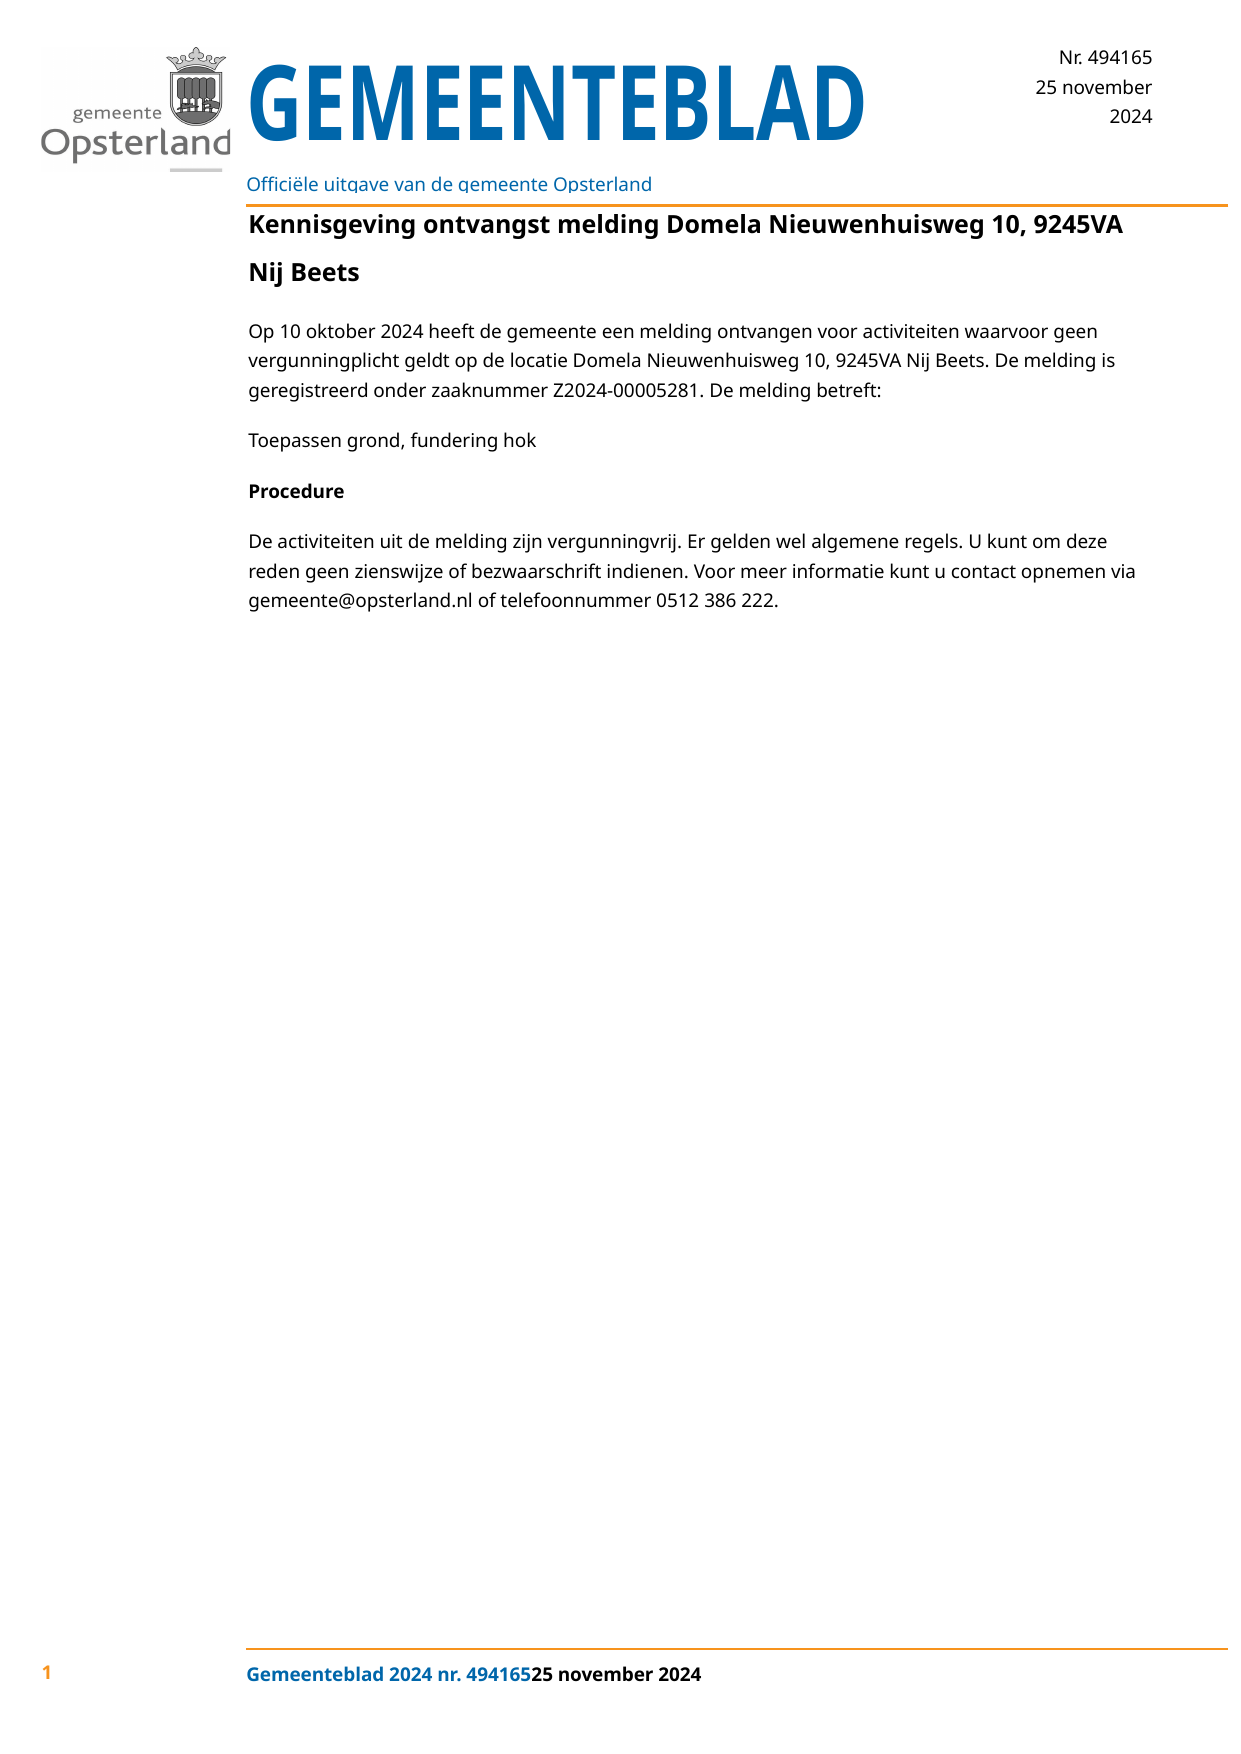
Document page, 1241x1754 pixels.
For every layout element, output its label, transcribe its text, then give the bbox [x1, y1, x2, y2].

picture [41, 47, 231, 172]
text Kennisgeving ontvangst melding Domela Nieuwenhuisweg 10, 9245VA Nij Beets [248, 207, 1152, 288]
text Op 10 oktober 2024 heeft de gemeente een melding ontvangen voor activiteiten waarvoor geen vergunningplicht geldt op de locatie Domela Nieuwenhuisweg 10, 9245VA Nij Beets. De melding is geregistreerd onder zaaknummer Z2024-00005281. De melding betreft: [248, 318, 1152, 403]
text Procedure [248, 478, 1152, 504]
text Toepassen grond, fundering hok [248, 427, 1152, 453]
text De activiteiten uit de melding zijn vergunningvrij. Er gelden wel algemene regels. U kunt om deze reden geen zienswijze of bezwaarschrift indienen. Voor meer informatie kunt u contact opnemen via gemeente@opsterland.nl of telefoonnummer 0512 386 222. [248, 528, 1152, 613]
